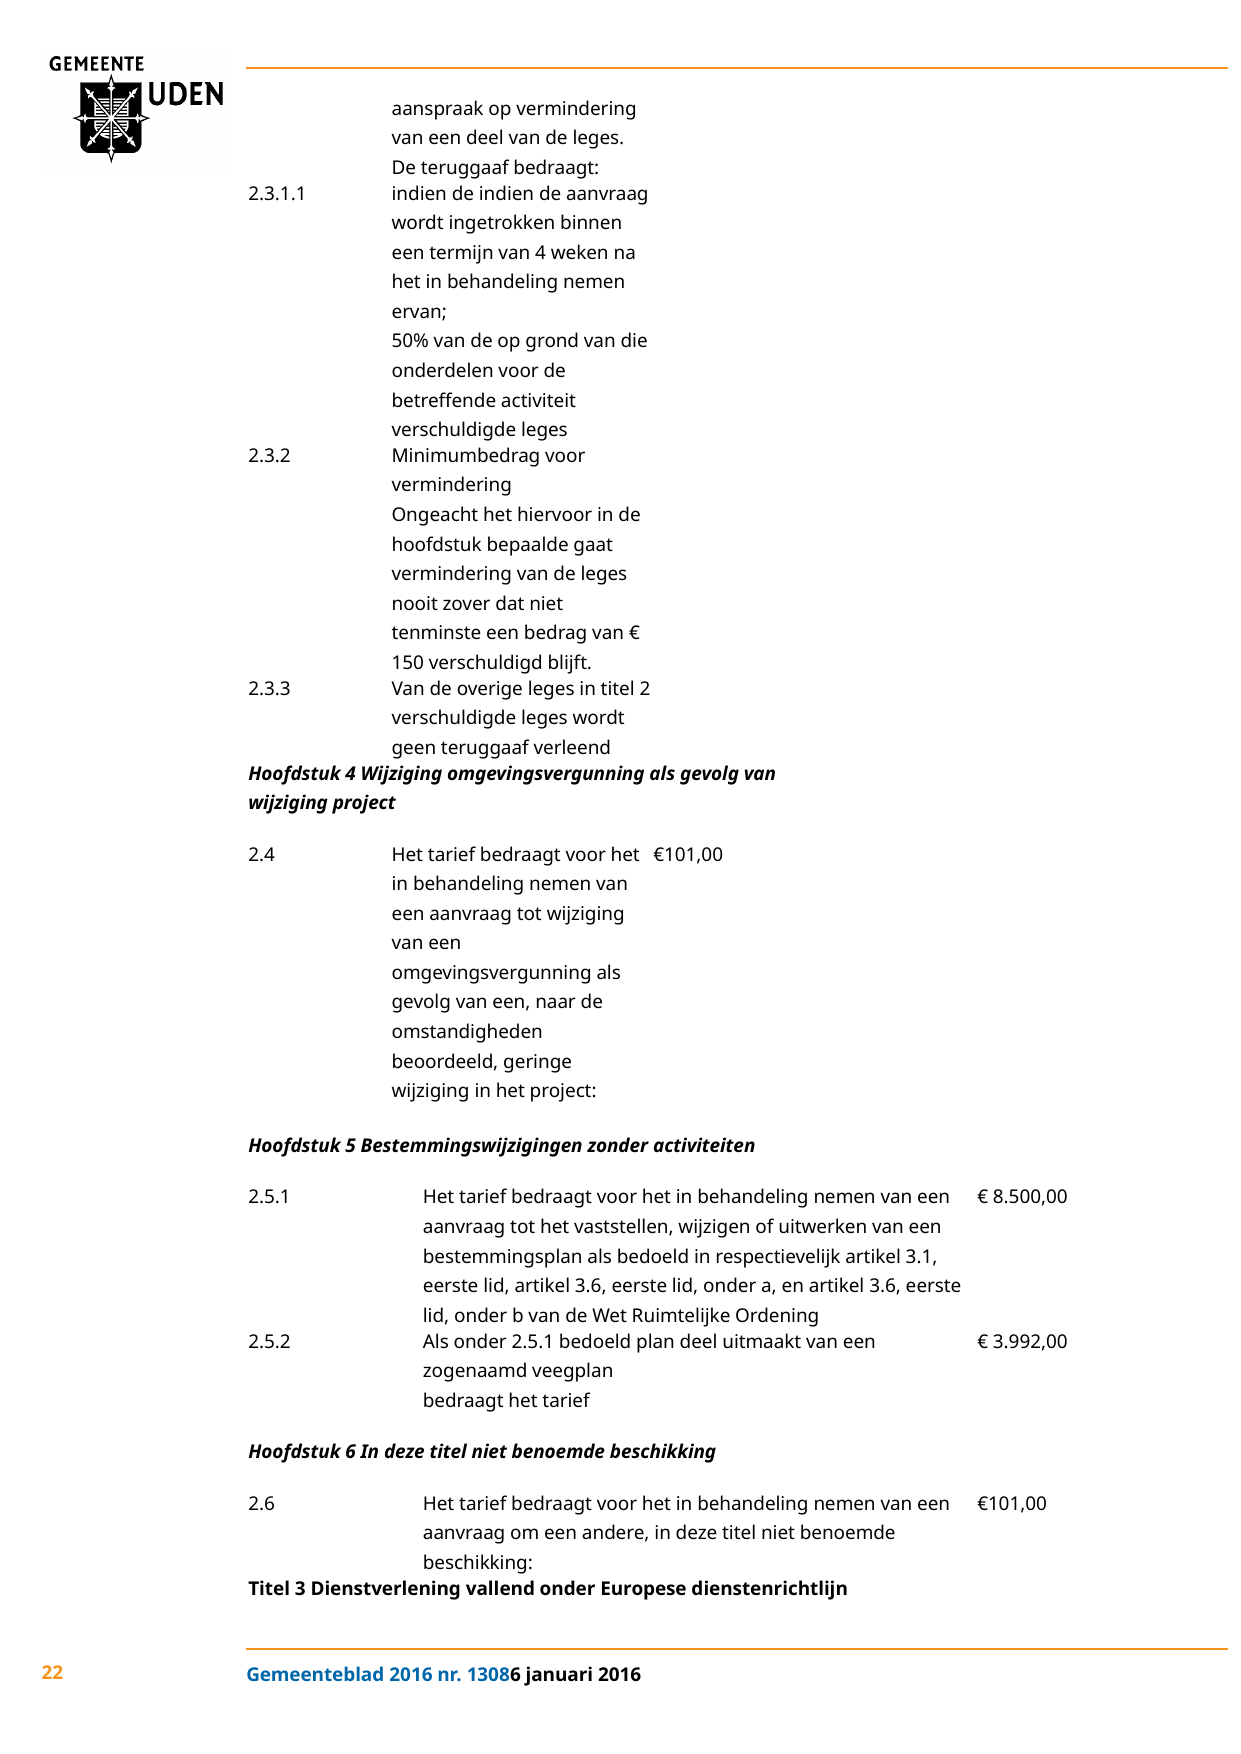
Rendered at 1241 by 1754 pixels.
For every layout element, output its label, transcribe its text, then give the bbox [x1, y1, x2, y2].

table_cell [248, 1464, 1152, 1490]
table_cell Het tarief bedraagt voor het in behandeling nemen van een aanvraag tot het vaststellen, wijzigen of uitwerken van een bestemmingsplan als bedoeld in respectievelijk artikel 3.1, eerste lid, artikel 3.6, eerste lid, onder a, en artikel 3.6, eerste lid, onder b van de Wet Ruimtelijke Ordening [423, 1184, 977, 1328]
table_cell [248, 1103, 796, 1129]
table_cell aanspraak op vermindering van een deel van de leges. De teruggaaf bedraagt: [391, 95, 653, 180]
table_header Hoofdstuk 5 Bestemmingswijzigingen zonder activiteiten [248, 1132, 1152, 1158]
table_cell Hoofdstuk 4 Wijziging omgevingsvergunning als gevolg van wijziging project [248, 760, 796, 815]
table_cell Als onder 2.5.1 bedoeld plan deel uitmaakt van een zogenaamd veegplan bedraagt het tarief [423, 1328, 977, 1413]
table_cell [653, 442, 796, 675]
table_cell 2.3.1.1 [248, 180, 391, 442]
table_cell 2.3.3 [248, 675, 391, 760]
table_cell Minimumbedrag voor vermindering Ongeacht het hiervoor in de hoofdstuk bepaalde gaat vermindering van de leges nooit zover dat niet tenminste een bedrag van € 150 verschuldigd blijft. [391, 442, 653, 675]
table_cell Van de overige leges in titel 2 verschuldigde leges wordt geen teruggaaf verleend [391, 675, 653, 760]
table_cell [248, 95, 391, 180]
table_cell [248, 815, 796, 841]
table_cell Het tarief bedraagt voor het in behandeling nemen van een aanvraag om een andere, in deze titel niet benoemde beschikking: [423, 1490, 977, 1575]
table_cell Titel 3 Dienstverlening vallend onder Europese dienstenrichtlijn [248, 1575, 1152, 1601]
table_cell 2.6 [248, 1490, 423, 1575]
table_cell 2.4 [248, 841, 391, 1103]
picture [41, 47, 231, 172]
table_cell [653, 95, 796, 180]
table_cell [248, 1413, 1152, 1438]
table_cell 2.5.1 [248, 1184, 423, 1328]
table_cell € 3.992,00 [977, 1328, 1152, 1413]
table_cell €101,00 [977, 1490, 1152, 1575]
table_cell [653, 675, 796, 760]
table_cell [248, 1158, 1152, 1184]
table_cell [653, 180, 796, 442]
table_cell Hoofdstuk 6 In deze titel niet benoemde beschikking [248, 1439, 1152, 1464]
table_cell 2.3.2 [248, 442, 391, 675]
table_cell 2.5.2 [248, 1328, 423, 1413]
table_cell indien de indien de aanvraag wordt ingetrokken binnen een termijn van 4 weken na het in behandeling nemen ervan; 50% van de op grond van die onderdelen voor de betreffende activiteit verschuldigde leges [391, 180, 653, 442]
table_cell €101,00 [653, 841, 796, 1103]
table_cell Het tarief bedraagt voor het in behandeling nemen van een aanvraag tot wijziging van een omgevingsvergunning als gevolg van een, naar de omstandigheden beoordeeld, geringe wijziging in het project: [391, 841, 653, 1103]
table_cell € 8.500,00 [977, 1184, 1152, 1328]
